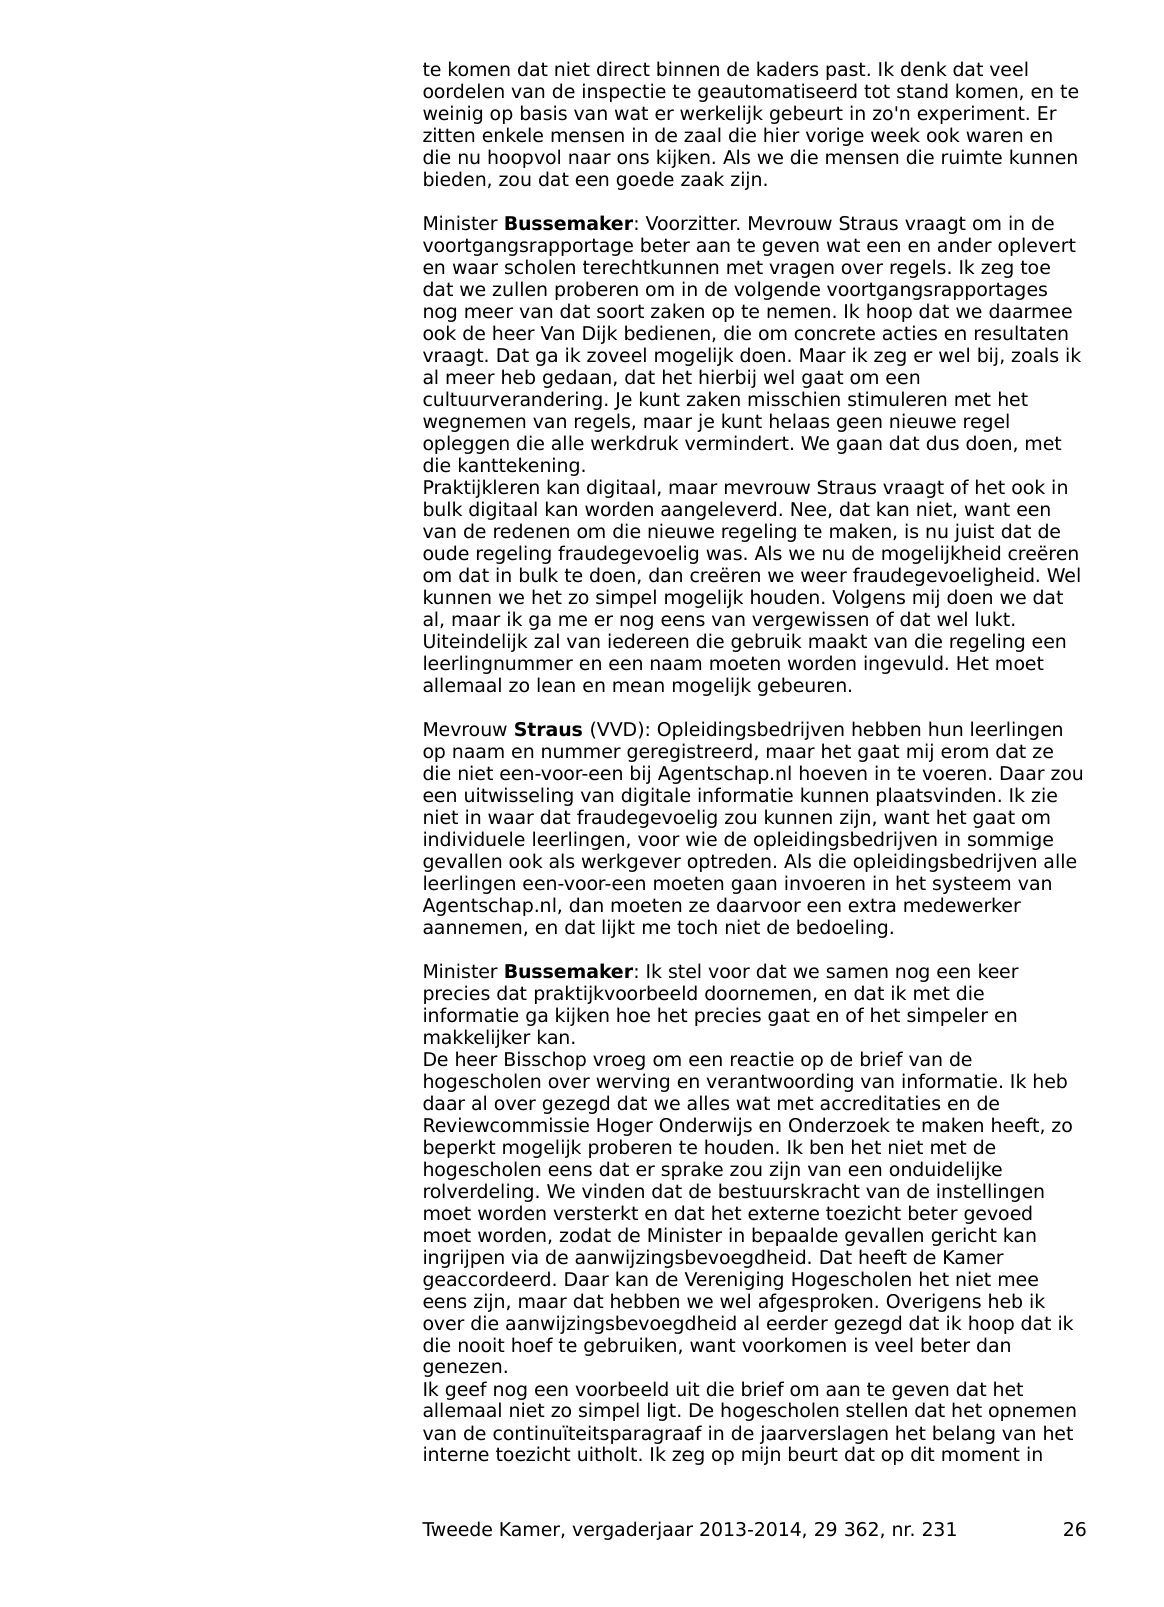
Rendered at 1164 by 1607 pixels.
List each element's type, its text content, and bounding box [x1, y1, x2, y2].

text Praktijkleren kan digitaal, maar mevrouw Straus vraagt of het ook in bulk digitaal kan worden aangeleverd. Nee, dat kan niet, want een van de redenen om die nieuwe regeling te maken, is nu juist dat de oude regeling fraudegevoelig was. Als we nu de mogelijkheid creëren om dat in bulk te doen, dan creëren we weer fraudegevoeligheid. Wel kunnen we het zo simpel mogelijk houden. Volgens mij doen we dat al, maar ik ga me er nog eens van vergewissen of dat wel lukt. Uiteindelijk zal van iedereen die gebruik maakt van die regeling een leerlingnummer en een naam moeten worden ingevuld. Het moet allemaal zo lean en mean mogelijk gebeuren. [422, 477, 1087, 697]
text Minister Bussemaker: Voorzitter. Mevrouw Straus vraagt om in de voortgangsrapportage beter aan te geven wat een en ander oplevert en waar scholen terechtkunnen met vragen over regels. Ik zeg toe dat we zullen proberen om in de volgende voortgangsrapportages nog meer van dat soort zaken op te nemen. Ik hoop dat we daarmee ook de heer Van Dijk bedienen, die om concrete acties en resultaten vraagt. Dat ga ik zoveel mogelijk doen. Maar ik zeg er wel bij, zoals ik al meer heb gedaan, dat het hierbij wel gaat om een cultuurverandering. Je kunt zaken misschien stimuleren met het wegnemen van regels, maar je kunt helaas geen nieuwe regel opleggen die alle werkdruk vermindert. We gaan dat dus doen, met die kanttekening. [422, 213, 1087, 477]
text te komen dat niet direct binnen de kaders past. Ik denk dat veel oordelen van de inspectie te geautomatiseerd tot stand komen, en te weinig op basis van wat er werkelijk gebeurt in zo'n experiment. Er zitten enkele mensen in de zaal die hier vorige week ook waren en die nu hoopvol naar ons kijken. Als we die mensen die ruimte kunnen bieden, zou dat een goede zaak zijn. [422, 59, 1087, 191]
text Minister Bussemaker: Ik stel voor dat we samen nog een keer precies dat praktijkvoorbeeld doornemen, en dat ik met die informatie ga kijken hoe het precies gaat en of het simpeler en makkelijker kan. [422, 961, 1087, 1049]
text Ik geef nog een voorbeeld uit die brief om aan te geven dat het allemaal niet zo simpel ligt. De hogescholen stellen dat het opnemen van de continuïteitsparagraaf in de jaarverslagen het belang van het interne toezicht uitholt. Ik zeg op mijn beurt dat op dit moment in [422, 1378, 1087, 1466]
text De heer Bisschop vroeg om een reactie op de brief van de hogescholen over werving en verantwoording van informatie. Ik heb daar al over gezegd dat we alles wat met accreditaties en de Reviewcommissie Hoger Onderwijs en Onderzoek te maken heeft, zo beperkt mogelijk proberen te houden. Ik ben het niet met de hogescholen eens dat er sprake zou zijn van een onduidelijke rolverdeling. We vinden dat de bestuurskracht van de instellingen moet worden versterkt en dat het externe toezicht beter gevoed moet worden, zodat de Minister in bepaalde gevallen gericht kan ingrijpen via de aanwijzingsbevoegdheid. Dat heeft de Kamer geaccordeerd. Daar kan de Vereniging Hogescholen het niet mee eens zijn, maar dat hebben we wel afgesproken. Overigens heb ik over die aanwijzingsbevoegdheid al eerder gezegd dat ik hoop dat ik die nooit hoef te gebruiken, want voorkomen is veel beter dan genezen. [422, 1049, 1087, 1378]
text Mevrouw Straus (VVD): Opleidingsbedrijven hebben hun leerlingen op naam en nummer geregistreerd, maar het gaat mij erom dat ze die niet een-voor-een bij Agentschap.nl hoeven in te voeren. Daar zou een uitwisseling van digitale informatie kunnen plaatsvinden. Ik zie niet in waar dat fraudegevoelig zou kunnen zijn, want het gaat om individuele leerlingen, voor wie de opleidingsbedrijven in sommige gevallen ook als werkgever optreden. Als die opleidingsbedrijven alle leerlingen een-voor-een moeten gaan invoeren in het systeem van Agentschap.nl, dan moeten ze daarvoor een extra medewerker aannemen, en dat lijkt me toch niet de bedoeling. [422, 719, 1087, 939]
